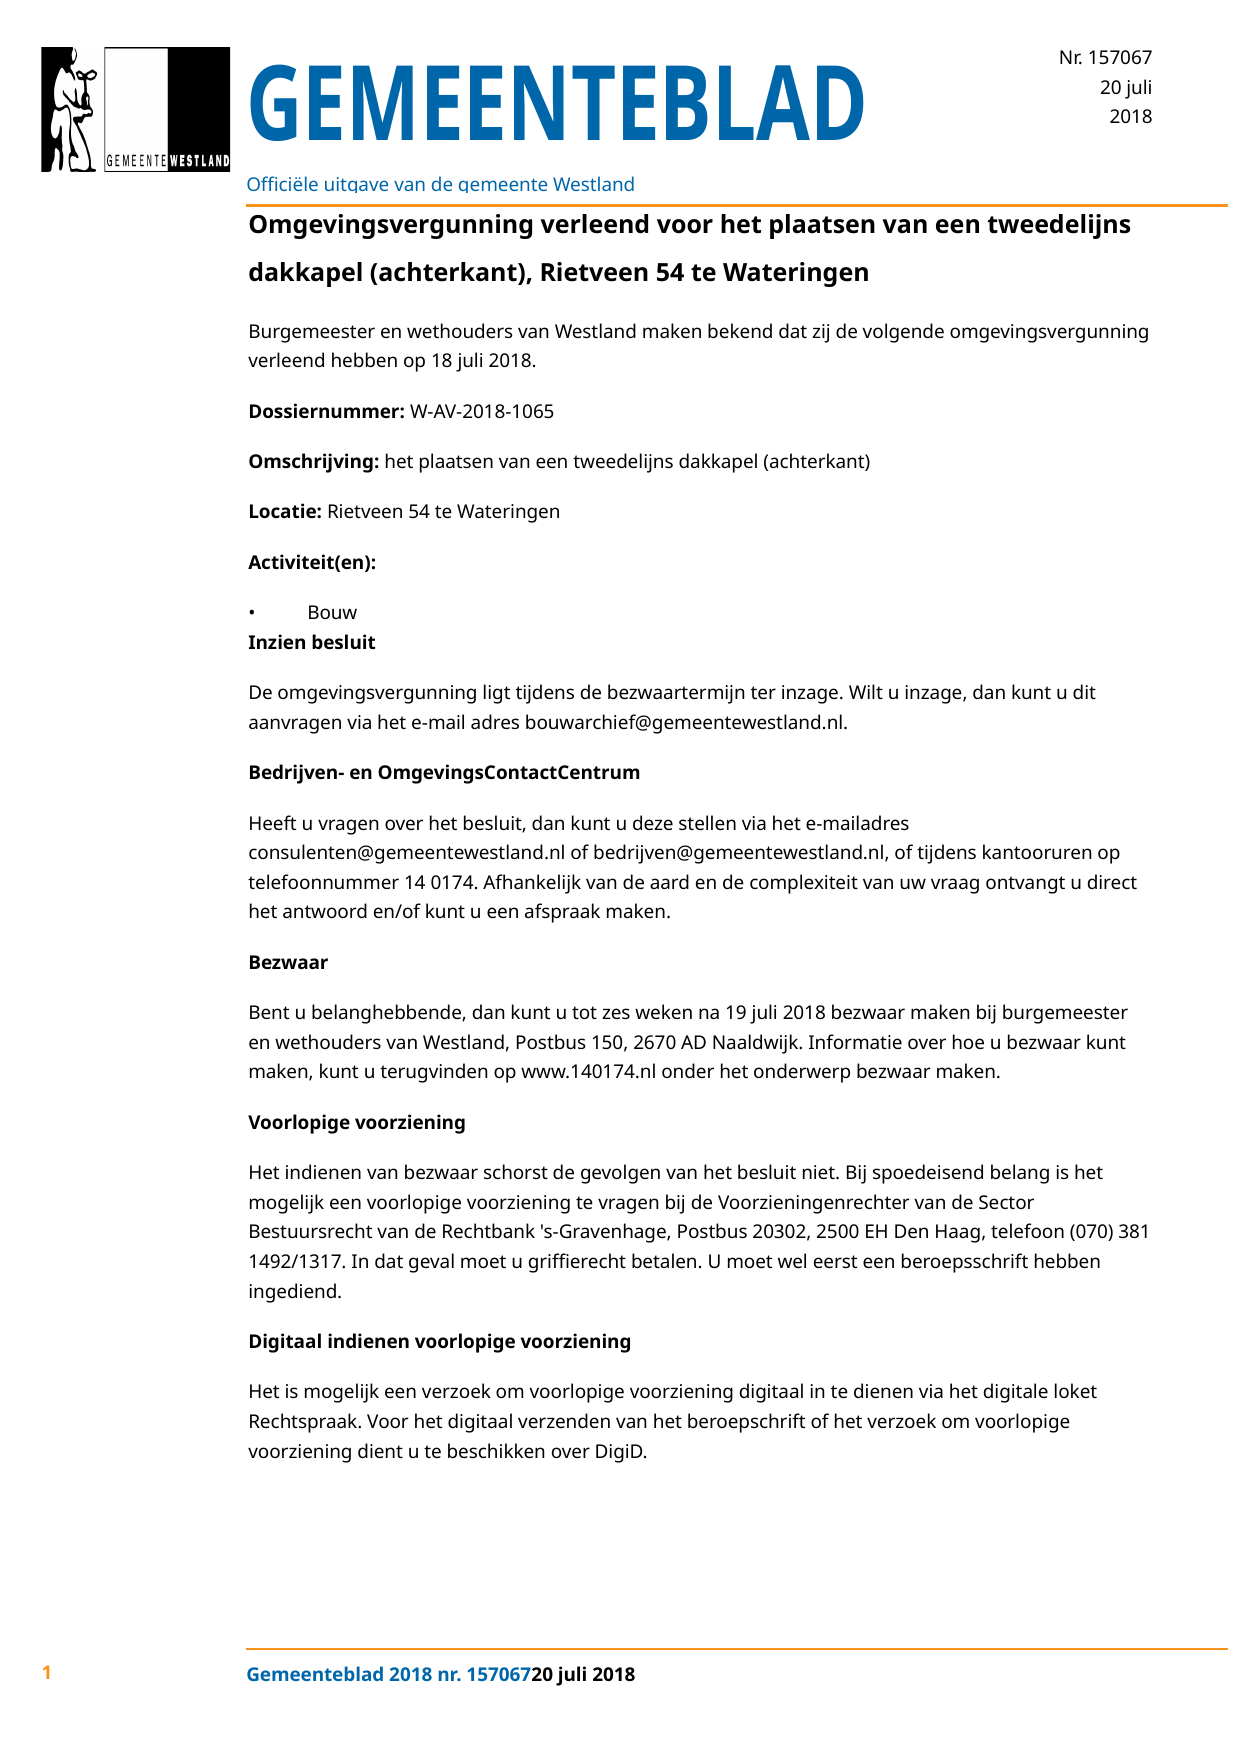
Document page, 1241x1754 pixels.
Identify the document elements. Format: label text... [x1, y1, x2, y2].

list Bouw [248, 599, 1152, 625]
text Heeft u vragen over het besluit, dan kunt u deze stellen via het e-mailadres consulenten@gemeentewestland.nl of bedrijven@gemeentewestland.nl, of tijdens kantooruren op telefoonnummer 14 0174. Afhankelijk van de aard en de complexiteit van uw vraag ontvangt u direct het antwoord en/of kunt u een afspraak maken. [248, 810, 1152, 924]
text De omgevingsvergunning ligt tijdens de bezwaartermijn ter inzage. Wilt u inzage, dan kunt u dit aanvragen via het e-mail adres bouwarchief@gemeentewestland.nl. [248, 679, 1152, 735]
text Bent u belanghebbende, dan kunt u tot zes weken na 19 juli 2018 bezwaar maken bij burgemeester en wethouders van Westland, Postbus 150, 2670 AD Naaldwijk. Informatie over hoe u bezwaar kunt maken, kunt u terugvinden op www.140174.nl onder het onderwerp bezwaar maken. [248, 999, 1152, 1084]
text Omschrijving: het plaatsen van een tweedelijns dakkapel (achterkant) [248, 448, 1152, 474]
text Locatie: Rietveen 54 te Wateringen [248, 499, 1152, 524]
text Het is mogelijk een verzoek om voorlopige voorziening digitaal in te dienen via het digitale loket Rechtspraak. Voor het digitaal verzenden van het beroepschrift of het verzoek om voorlopige voorziening dient u te beschikken over DigiD. [248, 1379, 1152, 1464]
picture [41, 47, 231, 172]
text Bezwaar [248, 949, 1152, 975]
text Omgevingsvergunning verleend voor het plaatsen van een tweedelijns dakkapel (achterkant), Rietveen 54 te Wateringen [248, 207, 1152, 288]
text Bedrijven- en OmgevingsContactCentrum [248, 759, 1152, 785]
text Activiteit(en): [248, 549, 1152, 575]
text Voorlopige voorziening [248, 1109, 1152, 1135]
text Het indienen van bezwaar schorst de gevolgen van het besluit niet. Bij spoedeisend belang is het mogelijk een voorlopige voorziening te vragen bij de Voorzieningenrechter van de Sector Bestuursrecht van de Rechtbank 's-Gravenhage, Postbus 20302, 2500 EH Den Haag, telefoon (070) 381 1492/1317. In dat geval moet u griffierecht betalen. U moet wel eerst een beroepsschrift hebben ingediend. [248, 1159, 1152, 1304]
text Digitaal indienen voorlopige voorziening [248, 1328, 1152, 1354]
text Burgemeester en wethouders van Westland maken bekend dat zij de volgende omgevingsvergunning verleend hebben op 18 juli 2018. [248, 318, 1152, 373]
text Dossiernummer: W-AV-2018-1065 [248, 398, 1152, 424]
text Inzien besluit [248, 629, 1152, 655]
